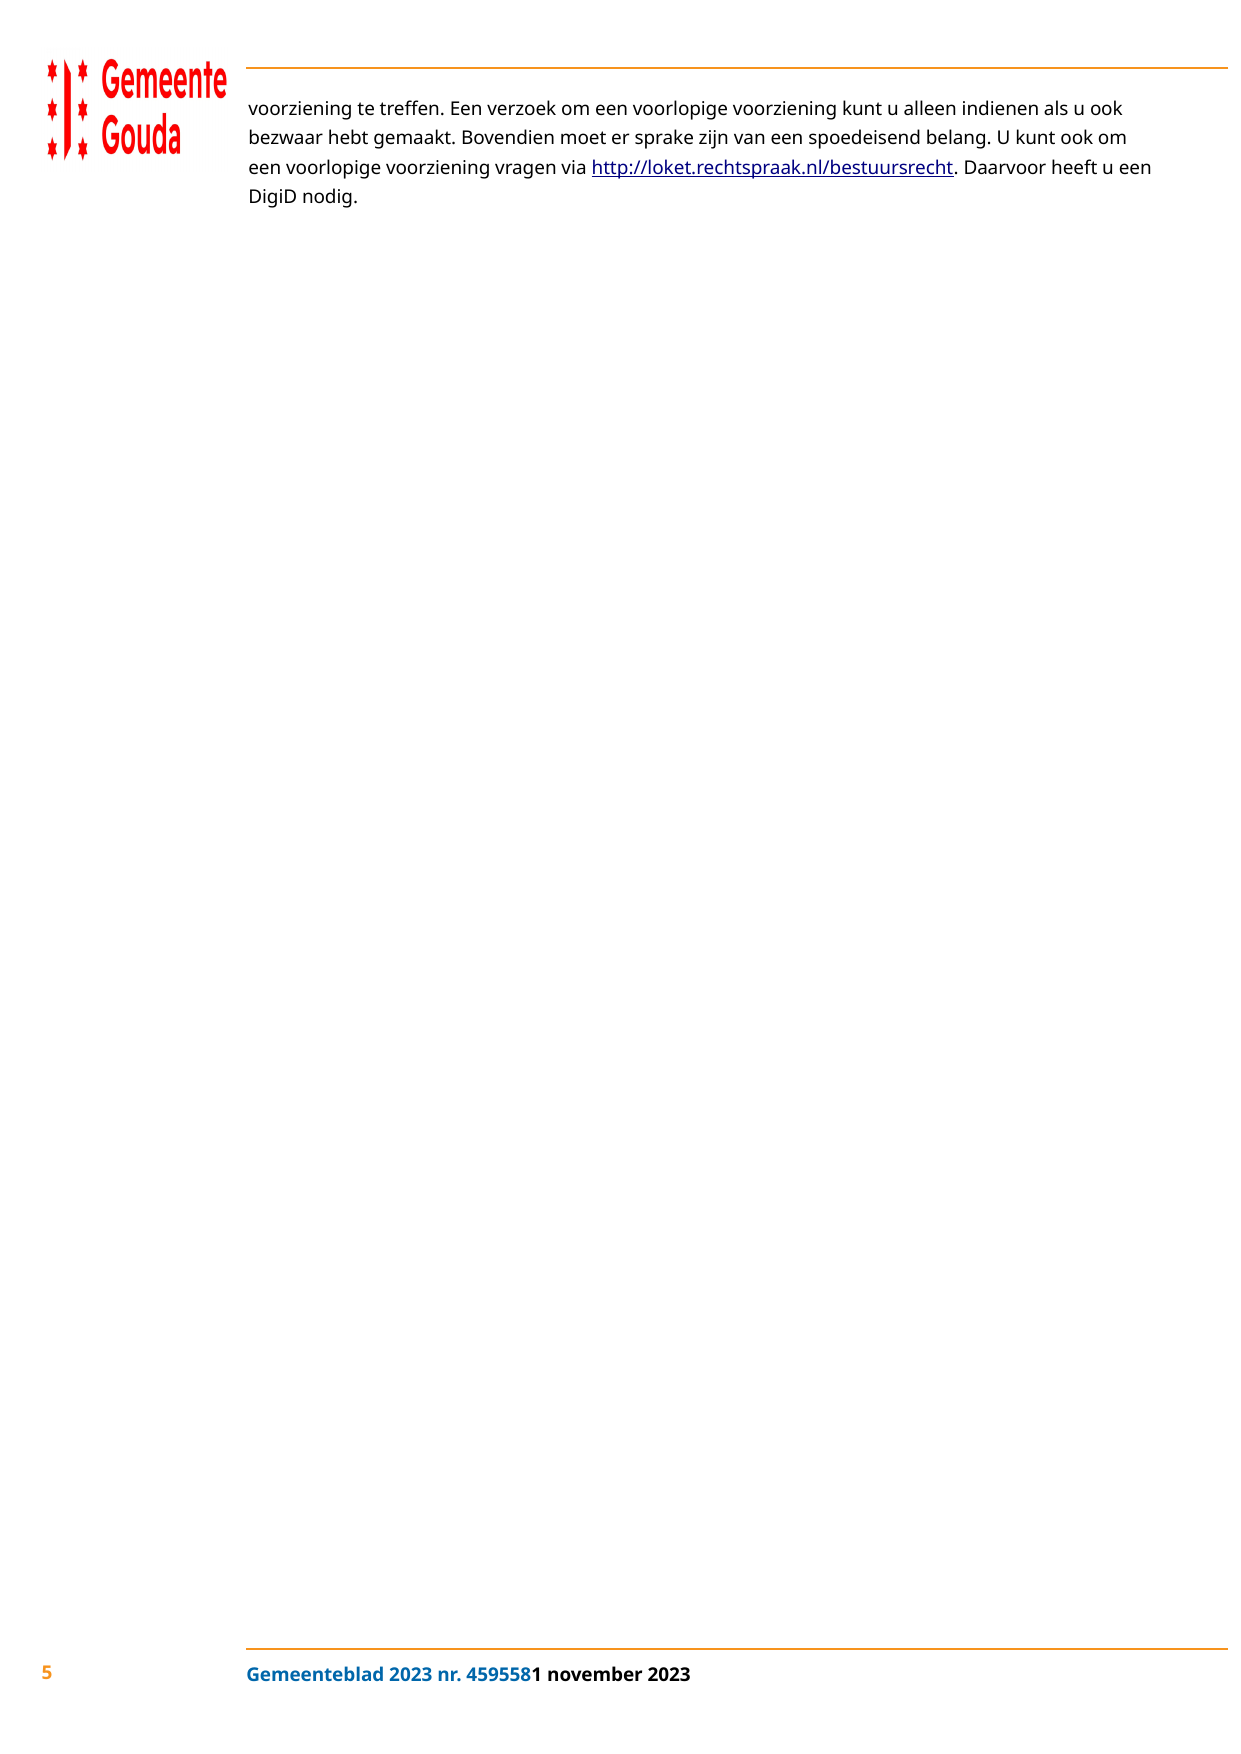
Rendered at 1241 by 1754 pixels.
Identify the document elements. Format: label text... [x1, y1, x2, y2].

picture [41, 47, 231, 172]
text voorziening te treffen. Een verzoek om een voorlopige voorziening kunt u alleen indienen als u ook bezwaar hebt gemaakt. Bovendien moet er sprake zijn van een spoedeisend belang. U kunt ook om een voorlopige voorziening vragen via http://loket.rechtspraak.nl/bestuursrecht. Daarvoor heeft u een DigiD nodig. [248, 95, 1152, 209]
